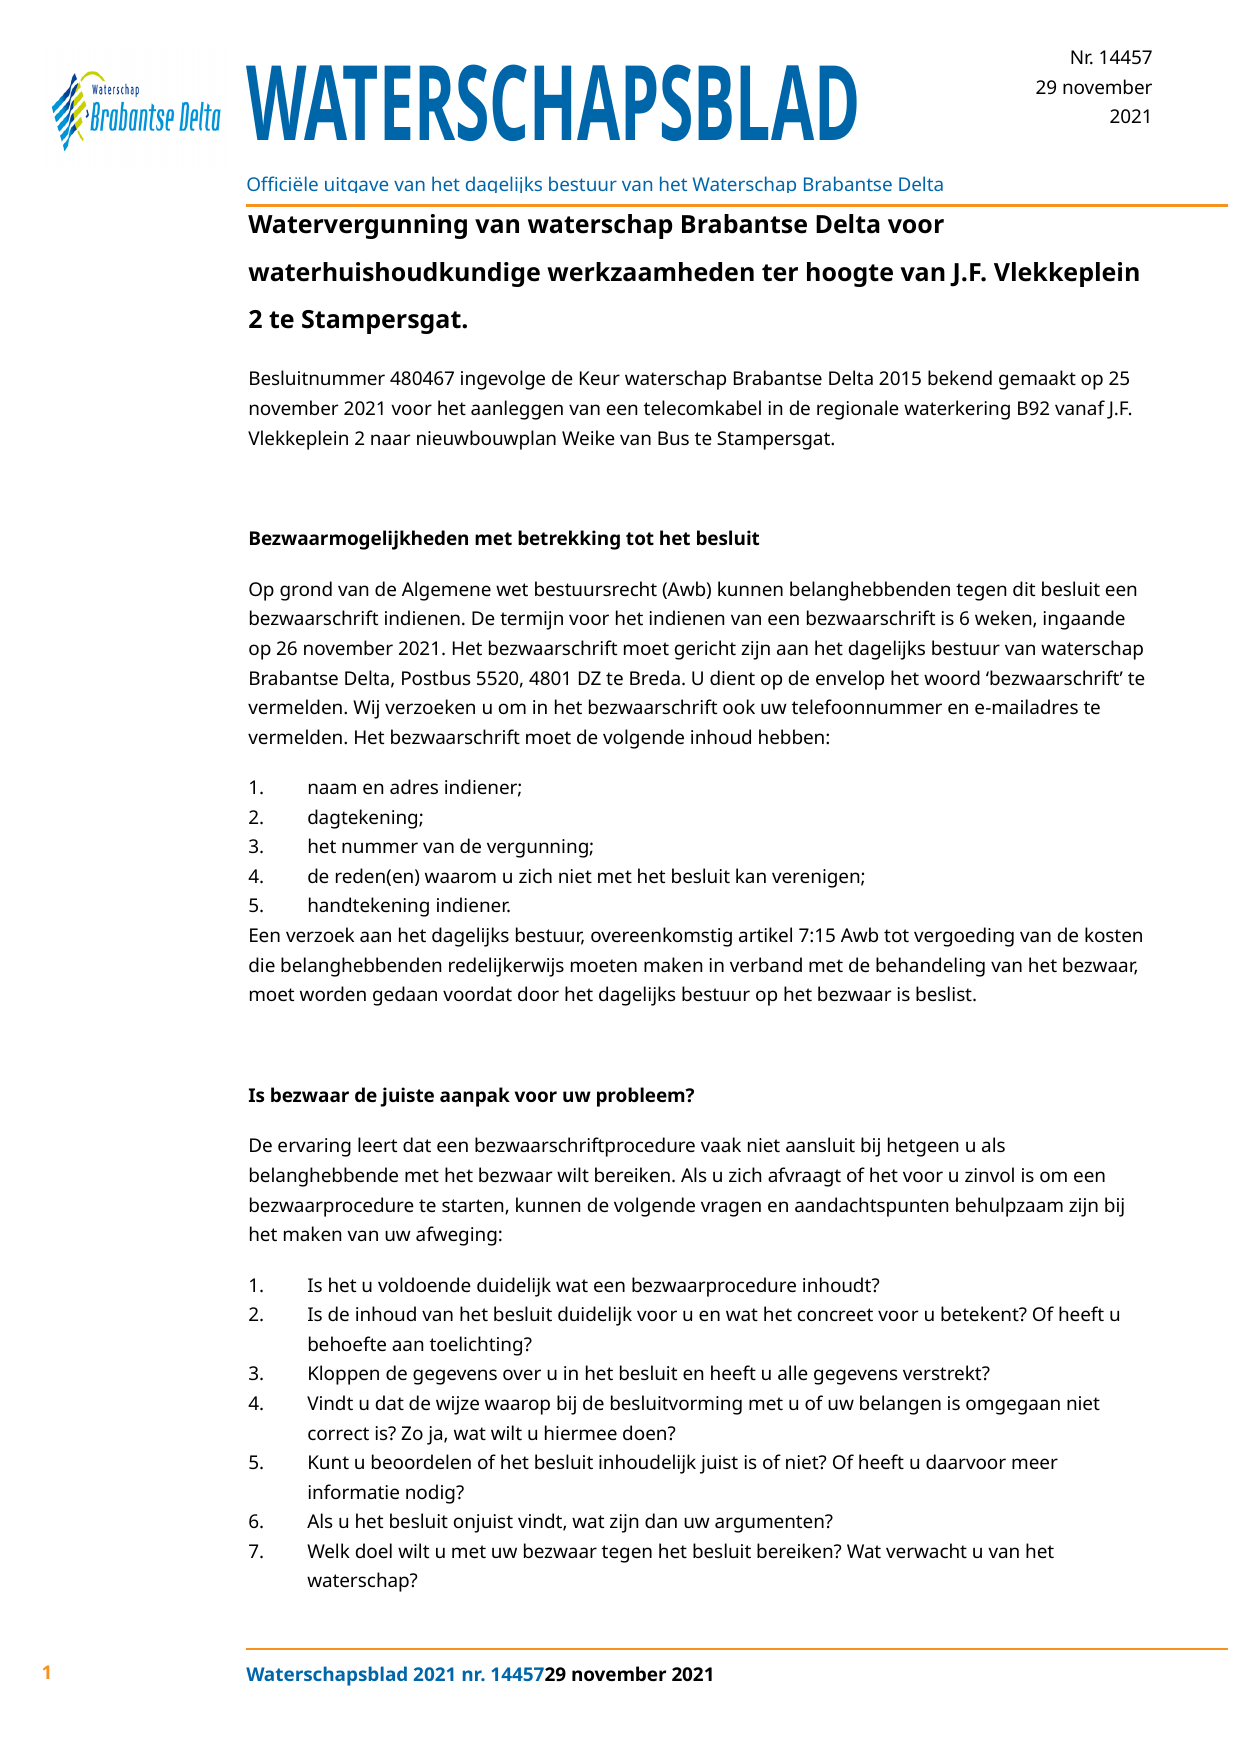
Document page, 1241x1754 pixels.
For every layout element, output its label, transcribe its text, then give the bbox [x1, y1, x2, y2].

list het nummer van de vergunning; [248, 833, 1152, 859]
text Bezwaarmogelijkheden met betrekking tot het besluit [248, 526, 1152, 551]
list Kunt u beoordelen of het besluit inhoudelijk juist is of niet? Of heeft u daarvoor meer informatie nodig? [248, 1449, 1152, 1504]
text Watervergunning van waterschap Brabantse Delta voor waterhuishoudkundige werkzaamheden ter hoogte van J.F. Vlekkeplein 2 te Stampersgat. [248, 207, 1152, 336]
text De ervaring leert dat een bezwaarschriftprocedure vaak niet aansluit bij hetgeen u als belanghebbende met het bezwaar wilt bereiken. Als u zich afvraagt of het voor u zinvol is om een bezwaarprocedure te starten, kunnen de volgende vragen en aandachtspunten behulpzaam zijn bij het maken van uw afweging: [248, 1133, 1152, 1247]
list handtekening indiener. [248, 893, 1152, 918]
text Is bezwaar de juiste aanpak voor uw probleem? [248, 1082, 1152, 1108]
list Als u het besluit onjuist vindt, wat zijn dan uw argumenten? [248, 1508, 1152, 1534]
list dagtekening; [248, 804, 1152, 829]
list Is het u voldoende duidelijk wat een bezwaarprocedure inhoudt? [248, 1272, 1152, 1297]
picture [41, 47, 231, 172]
list naam en adres indiener; [248, 774, 1152, 800]
text Op grond van de Algemene wet bestuursrecht (Awb) kunnen belanghebbenden tegen dit besluit een bezwaarschrift indienen. De termijn voor het indienen van een bezwaarschrift is 6 weken, ingaande op 26 november 2021. Het bezwaarschrift moet gericht zijn aan het dagelijks bestuur van waterschap Brabantse Delta, Postbus 5520, 4801 DZ te Breda. U dient op de envelop het woord ‘bezwaarschrift’ te vermelden. Wij verzoeken u om in het bezwaarschrift ook uw telefoonnummer en e‑mailadres te vermelden. Het bezwaarschrift moet de volgende inhoud hebben: [248, 576, 1152, 749]
list Kloppen de gegevens over u in het besluit en heeft u alle gegevens verstrekt? [248, 1361, 1152, 1386]
list Welk doel wilt u met uw bezwaar tegen het besluit bereiken? Wat verwacht u van het waterschap? [248, 1538, 1152, 1593]
text Een verzoek aan het dagelijks bestuur, overeenkomstig artikel 7:15 Awb tot vergoeding van de kosten die belanghebbenden redelijkerwijs moeten maken in verband met de behandeling van het bezwaar, moet worden gedaan voordat door het dagelijks bestuur op het bezwaar is beslist. [248, 922, 1152, 1007]
list Vindt u dat de wijze waarop bij de besluitvorming met u of uw belangen is omgegaan niet correct is? Zo ja, wat wilt u hiermee doen? [248, 1390, 1152, 1445]
text Besluitnummer 480467 ingevolge de Keur waterschap Brabantse Delta 2015 bekend gemaakt op 25 november 2021 voor het aanleggen van een telecomkabel in de regionale waterkering B92 vanaf J.F. Vlekkeplein 2 naar nieuwbouwplan Weike van Bus te Stampersgat. [248, 366, 1152, 450]
list Is de inhoud van het besluit duidelijk voor u en wat het concreet voor u betekent? Of heeft u behoefte aan toelichting? [248, 1301, 1152, 1357]
list de reden(en) waarom u zich niet met het besluit kan verenigen; [248, 863, 1152, 889]
